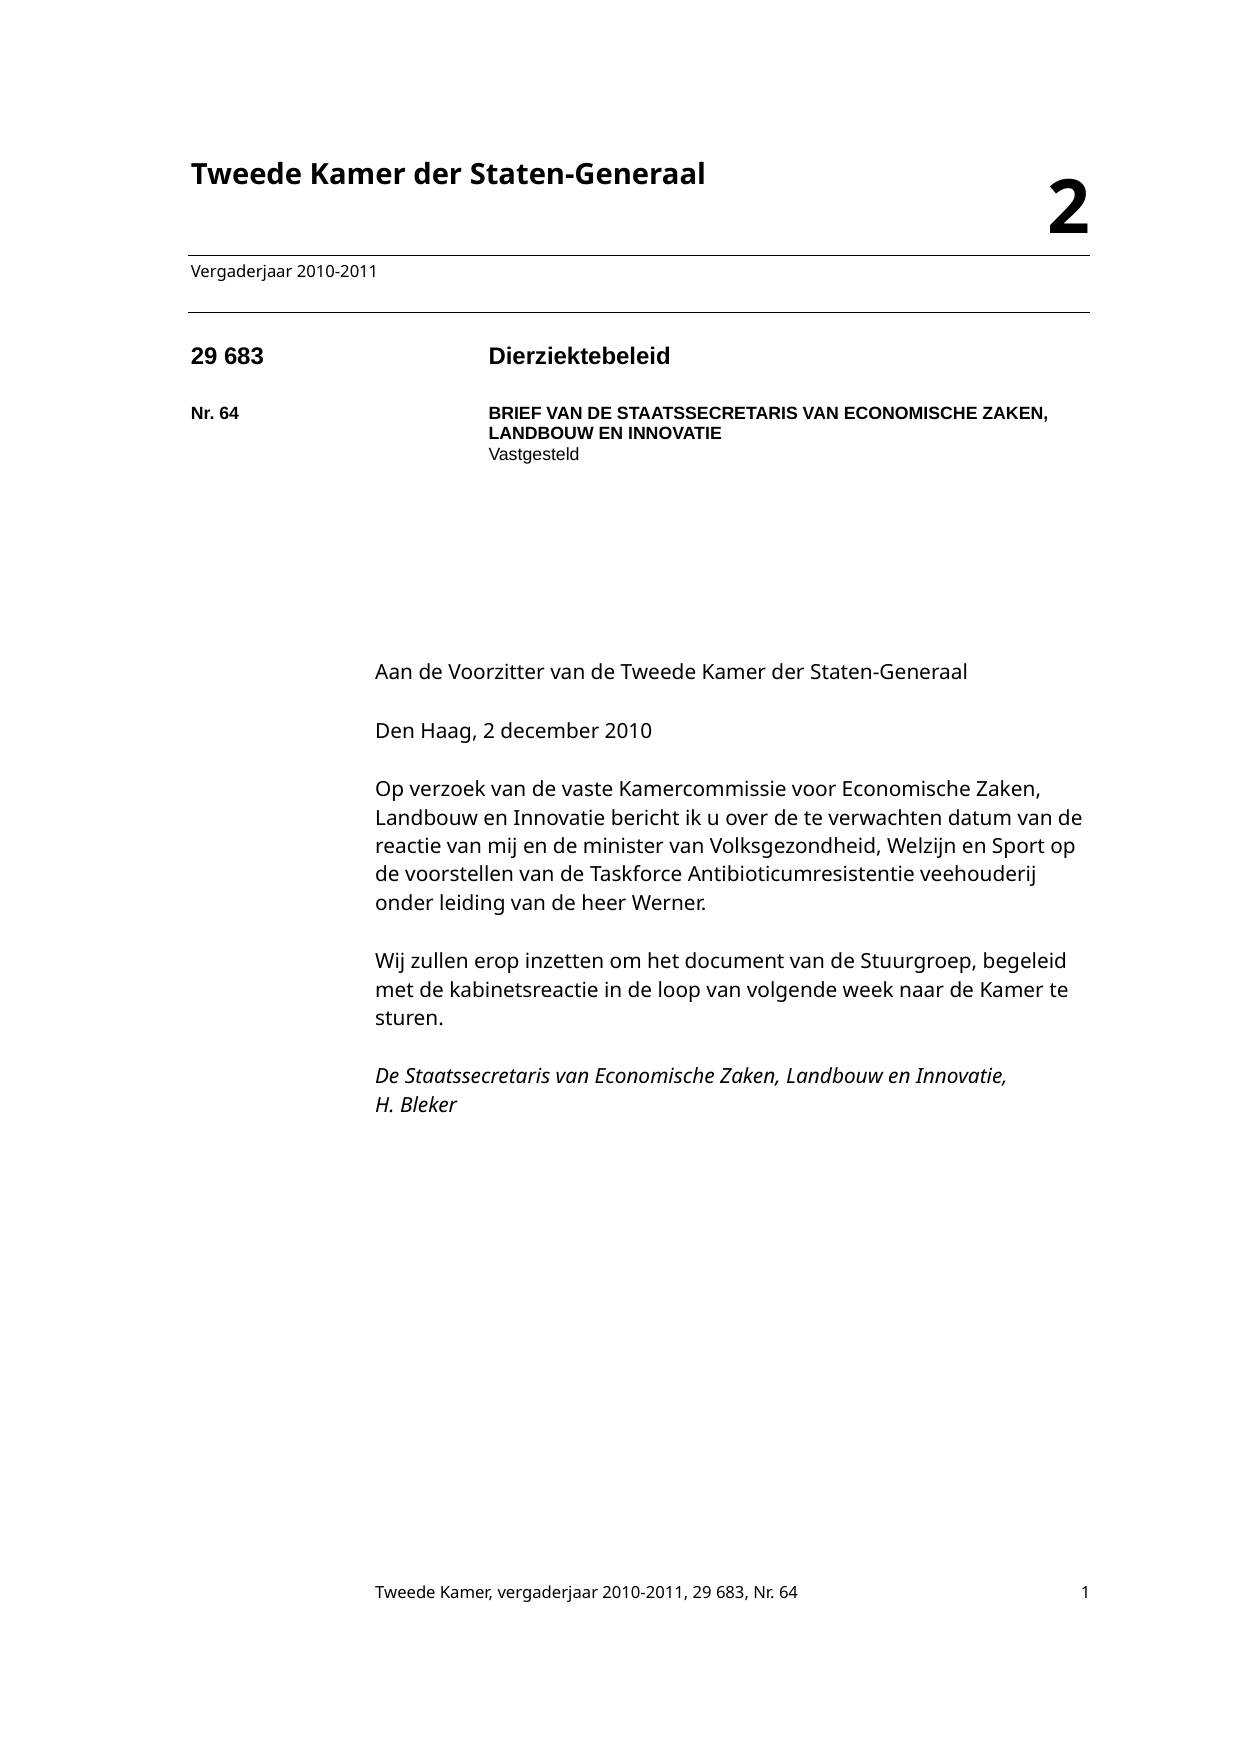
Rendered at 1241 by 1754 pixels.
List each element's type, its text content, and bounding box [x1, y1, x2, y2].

table_cell [188, 313, 485, 339]
table_cell [485, 256, 1090, 312]
text H. Bleker [375, 1090, 1090, 1118]
table_cell [485, 313, 1090, 339]
table_header Tweede Kamer der Staten-Generaal [188, 150, 909, 255]
table_cell BRIEF VAN DE STAATSSECRETARIS VAN ECONOMISCHE ZAKEN, LANDBOUW EN INNOVATIE Vastgesteld [485, 399, 1090, 539]
text Wij zullen erop inzetten om het document van de Stuurgroep, begeleid met de kabinetsreactie in de loop van volgende week naar de Kamer te sturen. [375, 946, 1090, 1032]
table_cell Nr. 64 [188, 399, 485, 539]
table_header 2 [910, 150, 1090, 255]
text Aan de Voorzitter van de Tweede Kamer der Staten-Generaal [375, 657, 1090, 686]
table_cell 29 683 [188, 339, 485, 399]
table_cell Vergaderjaar 2010-2011 [188, 256, 485, 312]
table_cell Dierziektebeleid [485, 339, 1090, 399]
text Den Haag, 2 december 2010 [375, 716, 1090, 744]
text De Staatssecretaris van Economische Zaken, Landbouw en Innovatie, [375, 1062, 1090, 1090]
text Op verzoek van de vaste Kamercommissie voor Economische Zaken, Landbouw en Innovatie bericht ik u over de te verwachten datum van de reactie van mij en de minister van Volksgezondheid, Welzijn en Sport op de voorstellen van de Taskforce Antibioticumresistentie veehouderij onder leiding van de heer Werner. [375, 774, 1090, 916]
